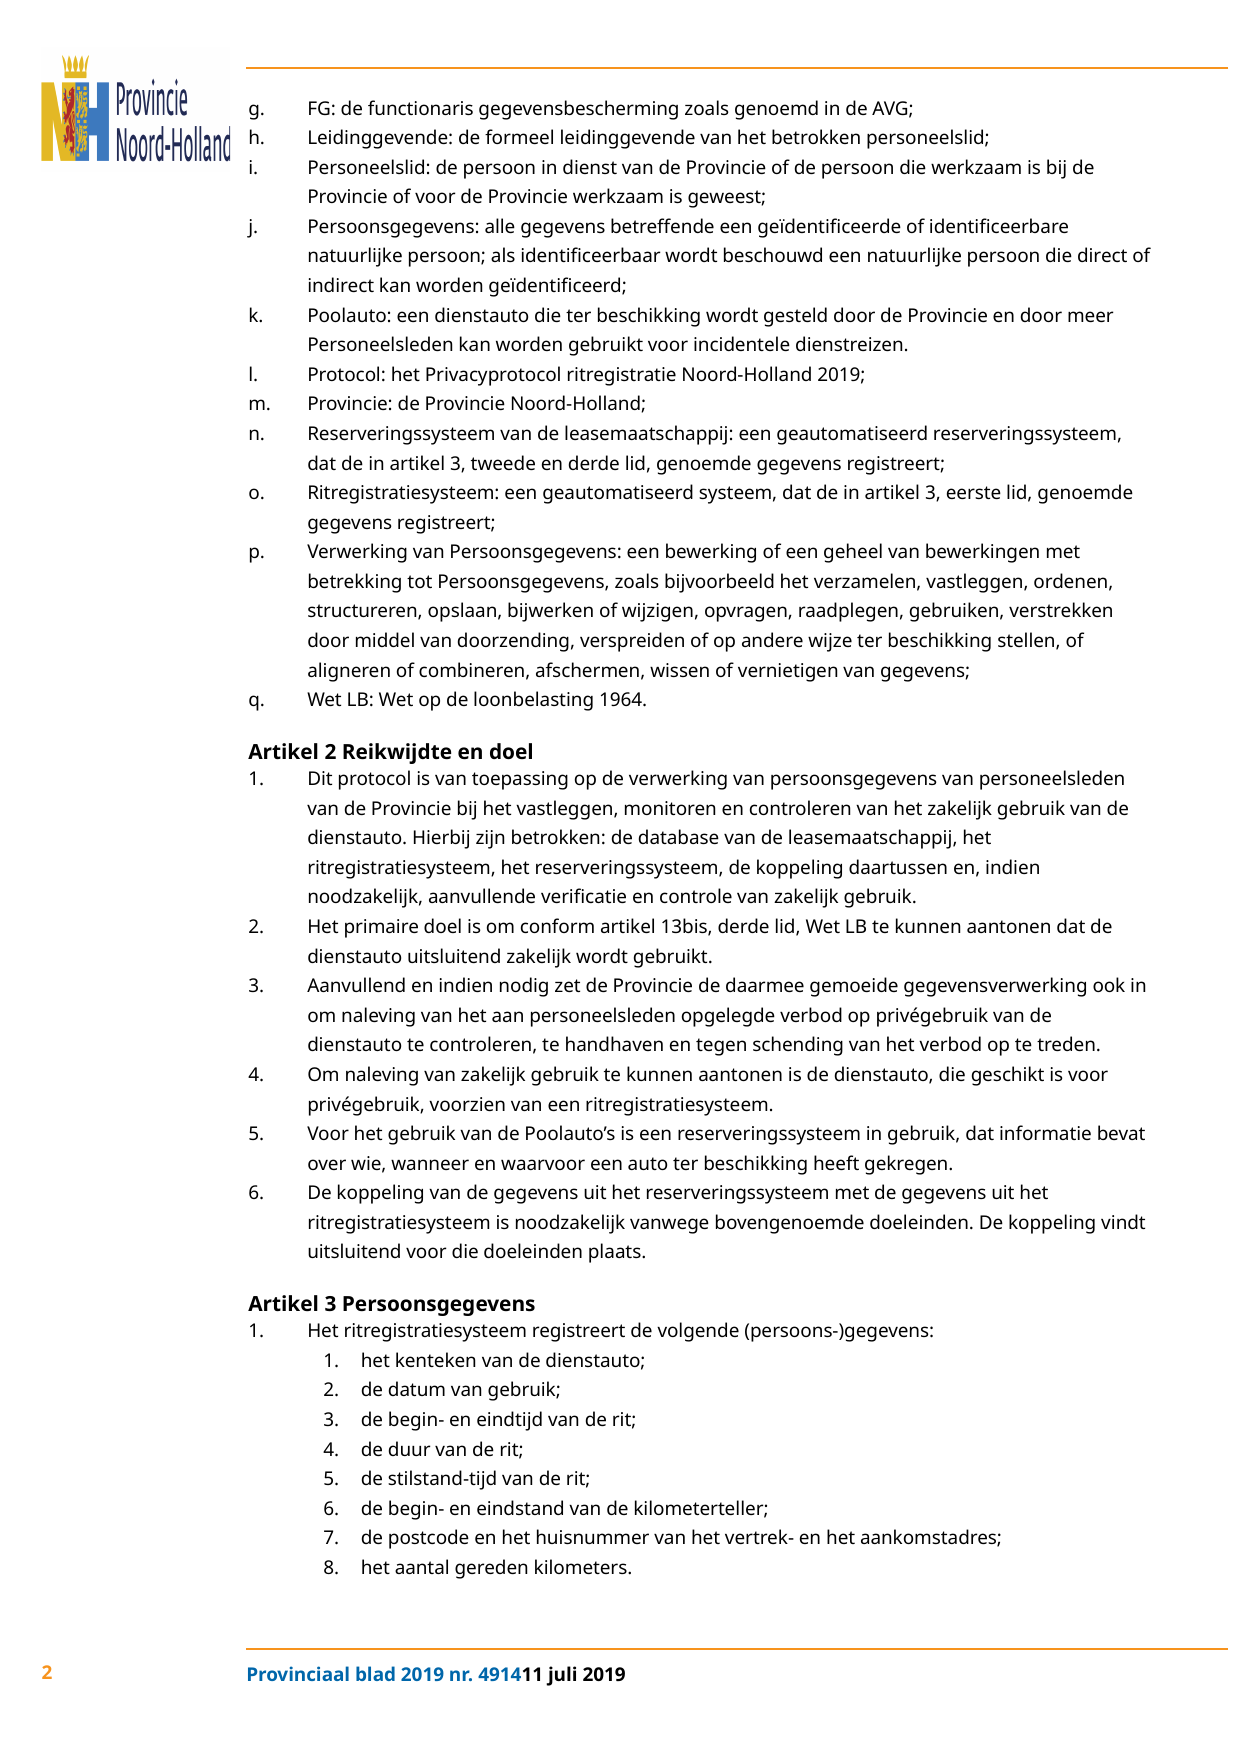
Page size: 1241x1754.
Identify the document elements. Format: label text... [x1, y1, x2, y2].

list de postcode en het huisnummer van het vertrek- en het aankomstadres; [323, 1524, 1152, 1550]
list de begin- en eindstand van de kilometerteller; [323, 1495, 1152, 1521]
list de datum van gebruik; [323, 1377, 1152, 1402]
list het kenteken van de dienstauto; [323, 1347, 1152, 1373]
list de stilstand-tijd van de rit; [323, 1465, 1152, 1491]
list Aanvullend en indien nodig zet de Provincie de daarmee gemoeide gegevensverwerking ook in om naleving van het aan personeelsleden opgelegde verbod op privégebruik van de dienstauto te controleren, te handhaven en tegen schending van het verbod op te treden. [248, 972, 1152, 1057]
list de duur van de rit; [323, 1436, 1152, 1462]
list De koppeling van de gegevens uit het reserveringssysteem met de gegevens uit het ritregistratiesysteem is noodzakelijk vanwege bovengenoemde doeleinden. De koppeling vindt uitsluitend voor die doeleinden plaats. [248, 1179, 1152, 1264]
list Verwerking van Persoonsgegevens: een bewerking of een geheel van bewerkingen met betrekking tot Persoonsgegevens, zoals bijvoorbeeld het verzamelen, vastleggen, ordenen, structureren, opslaan, bijwerken of wijzigen, opvragen, raadplegen, gebruiken, verstrekken door middel van doorzending, verspreiden of op andere wijze ter beschikking stellen, of aligneren of combineren, afschermen, wissen of vernietigen van gegevens; [248, 538, 1152, 683]
list het aantal gereden kilometers. [323, 1554, 1152, 1580]
list Ritregistratiesysteem: een geautomatiseerd systeem, dat de in artikel 3, eerste lid, genoemde gegevens registreert; [248, 479, 1152, 535]
list Om naleving van zakelijk gebruik te kunnen aantonen is de dienstauto, die geschikt is voor privégebruik, voorzien van een ritregistratiesysteem. [248, 1061, 1152, 1116]
list Provincie: de Provincie Noord-Holland; [248, 391, 1152, 416]
list Reserveringssysteem van de leasemaatschappij: een geautomatiseerd reserveringssysteem, dat de in artikel 3, tweede en derde lid, genoemde gegevens registreert; [248, 420, 1152, 476]
list Personeelslid: de persoon in dienst van de Provincie of de persoon die werkzaam is bij de Provincie of voor de Provincie werkzaam is geweest; [248, 154, 1152, 209]
list Protocol: het Privacyprotocol ritregistratie Noord-Holland 2019; [248, 361, 1152, 387]
list Leidinggevende: de formeel leidinggevende van het betrokken personeelslid; [248, 124, 1152, 150]
list Poolauto: een dienstauto die ter beschikking wordt gesteld door de Provincie en door meer Personeelsleden kan worden gebruikt voor incidentele dienstreizen. [248, 302, 1152, 357]
text Artikel 3 Persoonsgegevens [248, 1289, 1152, 1317]
list FG: de functionaris gegevensbescherming zoals genoemd in de AVG; [248, 95, 1152, 121]
list Het primaire doel is om conform artikel 13bis, derde lid, Wet LB te kunnen aantonen dat de dienstauto uitsluitend zakelijk wordt gebruikt. [248, 913, 1152, 968]
list de begin- en eindtijd van de rit; [323, 1406, 1152, 1432]
text Artikel 2 Reikwijdte en doel [248, 737, 1152, 765]
list Voor het gebruik van de Poolauto’s is een reserveringssysteem in gebruik, dat informatie bevat over wie, wanneer en waarvoor een auto ter beschikking heeft gekregen. [248, 1120, 1152, 1176]
list Persoonsgegevens: alle gegevens betreffende een geïdentificeerde of identificeerbare natuurlijke persoon; als identificeerbaar wordt beschouwd een natuurlijke persoon die direct of indirect kan worden geïdentificeerd; [248, 213, 1152, 298]
list Het ritregistratiesysteem registreert de volgende (persoons-)gegevens: [248, 1317, 1152, 1343]
picture [41, 47, 231, 172]
list Wet LB: Wet op de loonbelasting 1964. [248, 686, 1152, 712]
list Dit protocol is van toepassing op de verwerking van persoonsgegevens van personeelsleden van de Provincie bij het vastleggen, monitoren en controleren van het zakelijk gebruik van de dienstauto. Hierbij zijn betrokken: de database van de leasemaatschappij, het ritregistratiesysteem, het reserveringssysteem, de koppeling daartussen en, indien noodzakelijk, aanvullende verificatie en controle van zakelijk gebruik. [248, 765, 1152, 909]
